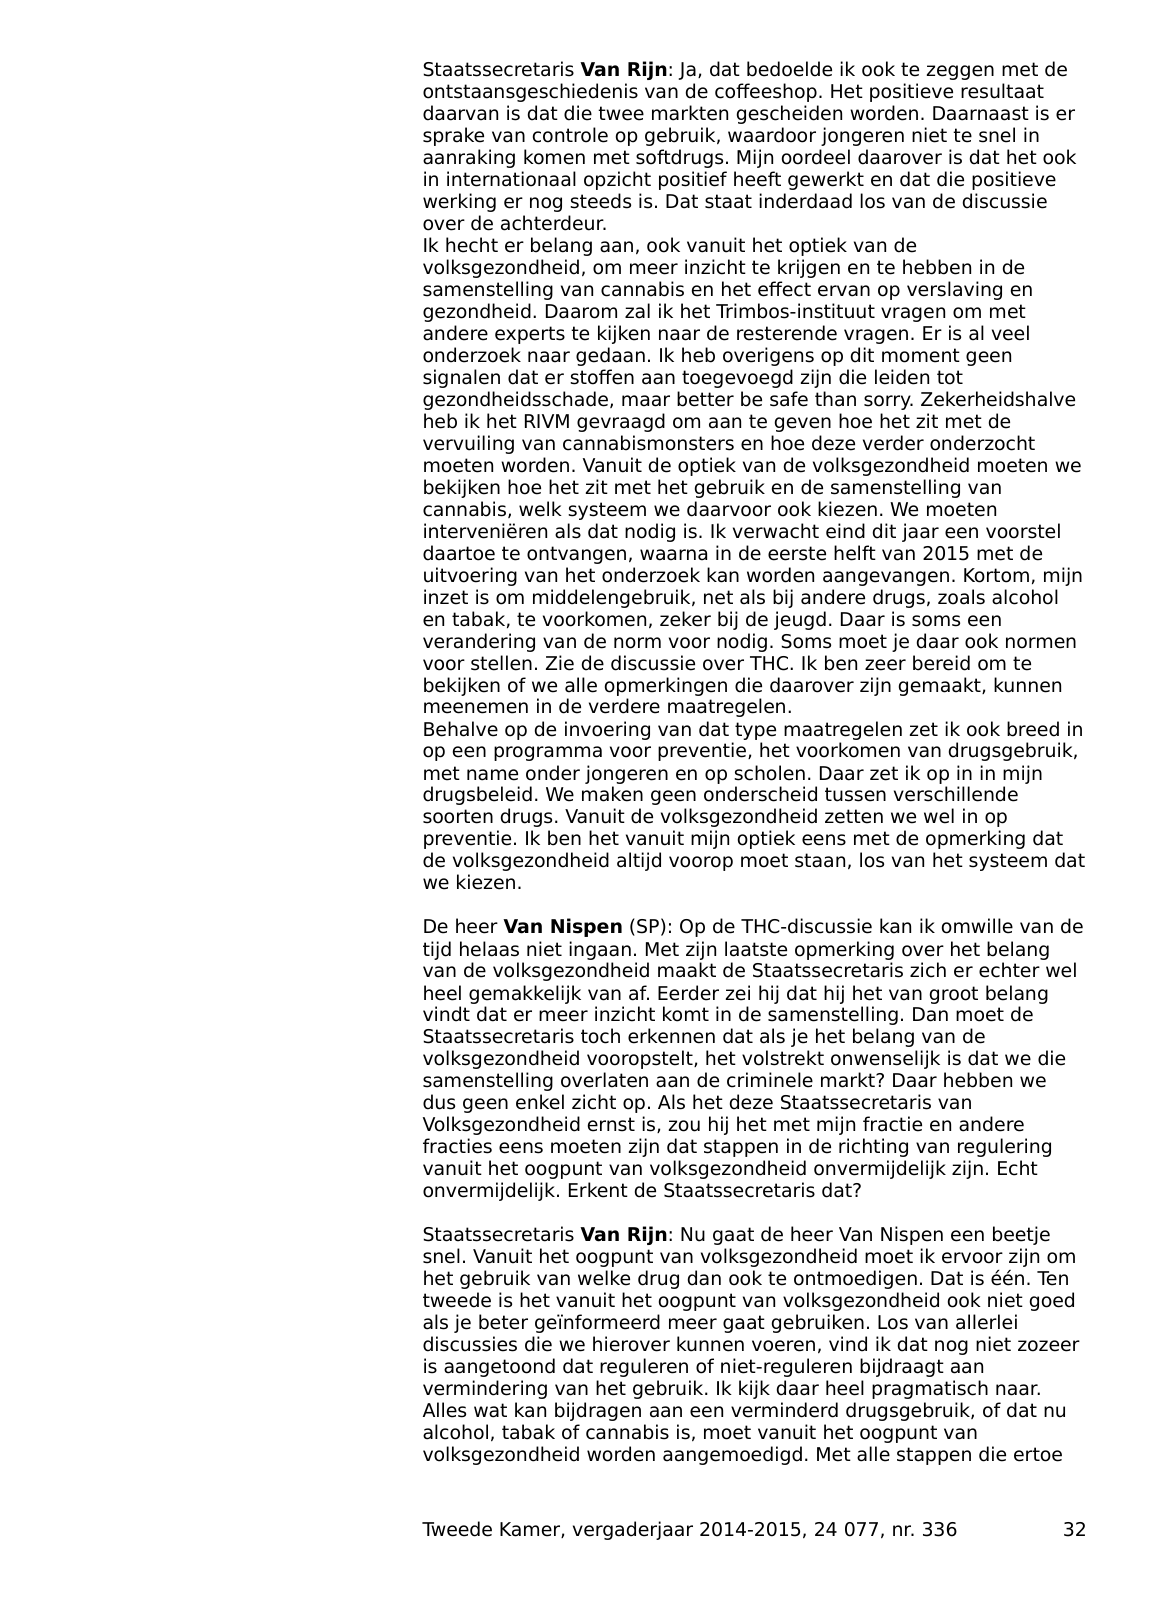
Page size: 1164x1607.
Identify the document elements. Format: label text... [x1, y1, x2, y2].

text Ik hecht er belang aan, ook vanuit het optiek van de volksgezondheid, om meer inzicht te krijgen en te hebben in de samenstelling van cannabis en het effect ervan op verslaving en gezondheid. Daarom zal ik het Trimbos-instituut vragen om met andere experts te kijken naar de resterende vragen. Er is al veel onderzoek naar gedaan. Ik heb overigens op dit moment geen signalen dat er stoffen aan toegevoegd zijn die leiden tot gezondheidsschade, maar better be safe than sorry. Zekerheidshalve heb ik het RIVM gevraagd om aan te geven hoe het zit met de vervuiling van cannabismonsters en hoe deze verder onderzocht moeten worden. Vanuit de optiek van de volksgezondheid moeten we bekijken hoe het zit met het gebruik en de samenstelling van cannabis, welk systeem we daarvoor ook kiezen. We moeten interveniëren als dat nodig is. Ik verwacht eind dit jaar een voorstel daartoe te ontvangen, waarna in de eerste helft van 2015 met de uitvoering van het onderzoek kan worden aangevangen. Kortom, mijn inzet is om middelengebruik, net als bij andere drugs, zoals alcohol en tabak, te voorkomen, zeker bij de jeugd. Daar is soms een verandering van de norm voor nodig. Soms moet je daar ook normen voor stellen. Zie de discussie over THC. Ik ben zeer bereid om te bekijken of we alle opmerkingen die daarover zijn gemaakt, kunnen meenemen in de verdere maatregelen. [422, 235, 1087, 718]
text De heer Van Nispen (SP): Op de THC-discussie kan ik omwille van de tijd helaas niet ingaan. Met zijn laatste opmerking over het belang van de volksgezondheid maakt de Staatssecretaris zich er echter wel heel gemakkelijk van af. Eerder zei hij dat hij het van groot belang vindt dat er meer inzicht komt in de samenstelling. Dan moet de Staatssecretaris toch erkennen dat als je het belang van de volksgezondheid vooropstelt, het volstrekt onwenselijk is dat we die samenstelling overlaten aan de criminele markt? Daar hebben we dus geen enkel zicht op. Als het deze Staatssecretaris van Volksgezondheid ernst is, zou hij het met mijn fractie en andere fracties eens moeten zijn dat stappen in de richting van regulering vanuit het oogpunt van volksgezondheid onvermijdelijk zijn. Echt onvermijdelijk. Erkent de Staatssecretaris dat? [422, 916, 1087, 1202]
text Staatssecretaris Van Rijn: Ja, dat bedoelde ik ook te zeggen met de ontstaansgeschiedenis van de coffeeshop. Het positieve resultaat daarvan is dat die twee markten gescheiden worden. Daarnaast is er sprake van controle op gebruik, waardoor jongeren niet te snel in aanraking komen met softdrugs. Mijn oordeel daarover is dat het ook in internationaal opzicht positief heeft gewerkt en dat die positieve werking er nog steeds is. Dat staat inderdaad los van de discussie over de achterdeur. [422, 59, 1087, 235]
text Behalve op de invoering van dat type maatregelen zet ik ook breed in op een programma voor preventie, het voorkomen van drugsgebruik, met name onder jongeren en op scholen. Daar zet ik op in in mijn drugsbeleid. We maken geen onderscheid tussen verschillende soorten drugs. Vanuit de volksgezondheid zetten we wel in op preventie. Ik ben het vanuit mijn optiek eens met de opmerking dat de volksgezondheid altijd voorop moet staan, los van het systeem dat we kiezen. [422, 718, 1087, 894]
text Staatssecretaris Van Rijn: Nu gaat de heer Van Nispen een beetje snel. Vanuit het oogpunt van volksgezondheid moet ik ervoor zijn om het gebruik van welke drug dan ook te ontmoedigen. Dat is één. Ten tweede is het vanuit het oogpunt van volksgezondheid ook niet goed als je beter geïnformeerd meer gaat gebruiken. Los van allerlei discussies die we hierover kunnen voeren, vind ik dat nog niet zozeer is aangetoond dat reguleren of niet-reguleren bijdraagt aan vermindering van het gebruik. Ik kijk daar heel pragmatisch naar. Alles wat kan bijdragen aan een verminderd drugsgebruik, of dat nu alcohol, tabak of cannabis is, moet vanuit het oogpunt van volksgezondheid worden aangemoedigd. Met alle stappen die ertoe [422, 1224, 1087, 1466]
